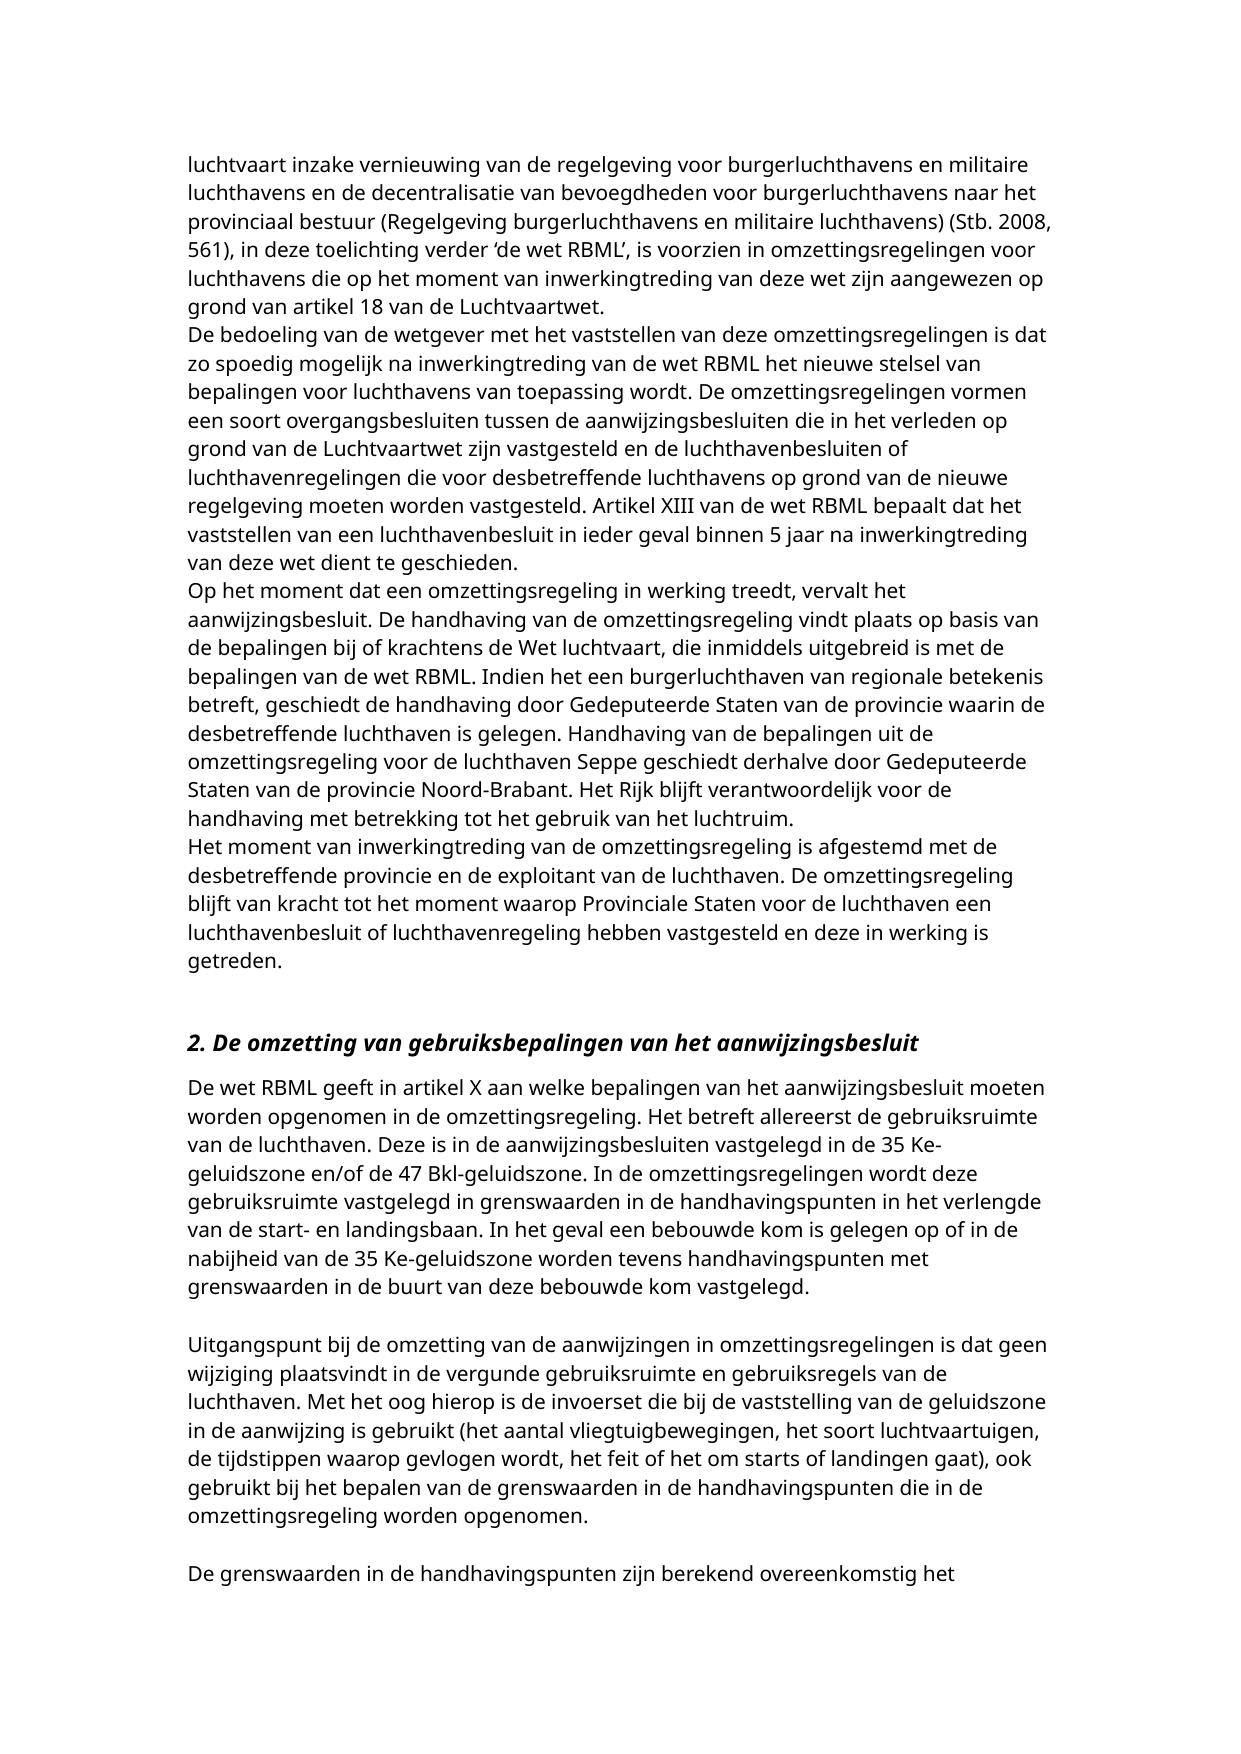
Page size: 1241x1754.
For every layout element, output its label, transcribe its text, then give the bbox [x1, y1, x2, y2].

text Op het moment dat een omzettingsregeling in werking treedt, vervalt het aanwijzingsbesluit. De handhaving van de omzettingsregeling vindt plaats op basis van de bepalingen bij of krachtens de Wet luchtvaart, die inmiddels uitgebreid is met de bepalingen van de wet RBML. Indien het een burgerluchthaven van regionale betekenis betreft, geschiedt de handhaving door Gedeputeerde Staten van de provincie waarin de desbetreffende luchthaven is gelegen. Handhaving van de bepalingen uit de omzettingsregeling voor de luchthaven Seppe geschiedt derhalve door Gedeputeerde Staten van de provincie Noord-Brabant. Het Rijk blijft verantwoordelijk voor de handhaving met betrekking tot het gebruik van het luchtruim. [187, 577, 1053, 832]
text De grenswaarden in de handhavingspunten zijn berekend overeenkomstig het [187, 1559, 1053, 1587]
text Uitgangspunt bij de omzetting van de aanwijzingen in omzettingsregelingen is dat geen wijziging plaatsvindt in de vergunde gebruiksruimte en gebruiksregels van de luchthaven. Met het oog hierop is de invoerset die bij de vaststelling van de geluidszone in de aanwijzing is gebruikt (het aantal vliegtuigbewegingen, het soort luchtvaartuigen, de tijdstippen waarop gevlogen wordt, het feit of het om starts of landingen gaat), ook gebruikt bij het bepalen van de grenswaarden in de handhavingspunten die in de omzettingsregeling worden opgenomen. [187, 1330, 1053, 1529]
subtitle 2. De omzetting van gebruiksbepalingen van het aanwijzingsbesluit [187, 1027, 1053, 1058]
text Het moment van inwerkingtreding van de omzettingsregeling is afgestemd met de desbetreffende provincie en de exploitant van de luchthaven. De omzettingsregeling blijft van kracht tot het moment waarop Provinciale Staten voor de luchthaven een luchthavenbesluit of luchthavenregeling hebben vastgesteld en deze in werking is getreden. [187, 832, 1053, 975]
text De bedoeling van de wetgever met het vaststellen van deze omzettingsregelingen is dat zo spoedig mogelijk na inwerkingtreding van de wet RBML het nieuwe stelsel van bepalingen voor luchthavens van toepassing wordt. De omzettingsregelingen vormen een soort overgangsbesluiten tussen de aanwijzingsbesluiten die in het verleden op grond van de Luchtvaartwet zijn vastgesteld en de luchthavenbesluiten of luchthavenregelingen die voor desbetreffende luchthavens op grond van de nieuwe regelgeving moeten worden vastgesteld. Artikel XIII van de wet RBML bepaalt dat het vaststellen van een luchthavenbesluit in ieder geval binnen 5 jaar na inwerkingtreding van deze wet dient te geschieden. [187, 321, 1053, 577]
text De wet RBML geeft in artikel X aan welke bepalingen van het aanwijzingsbesluit moeten worden opgenomen in de omzettingsregeling. Het betreft allereerst de gebruiksruimte van de luchthaven. Deze is in de aanwijzingsbesluiten vastgelegd in de 35 Ke-geluidszone en/of de 47 Bkl-geluidszone. In de omzettingsregelingen wordt deze gebruiksruimte vastgelegd in grenswaarden in de handhavingspunten in het verlengde van de start- en landingsbaan. In het geval een bebouwde kom is gelegen op of in de nabijheid van de 35 Ke-geluidszone worden tevens handhavingspunten met grenswaarden in de buurt van deze bebouwde kom vastgelegd. [187, 1073, 1053, 1301]
text luchtvaart inzake vernieuwing van de regelgeving voor burgerluchthavens en militaire luchthavens en de decentralisatie van bevoegdheden voor burgerluchthavens naar het provinciaal bestuur (Regelgeving burgerluchthavens en militaire luchthavens) (Stb. 2008, 561), in deze toelichting verder ‘de wet RBML’, is voorzien in omzettingsregelingen voor luchthavens die op het moment van inwerkingtreding van deze wet zijn aangewezen op grond van artikel 18 van de Luchtvaartwet. [187, 150, 1053, 321]
